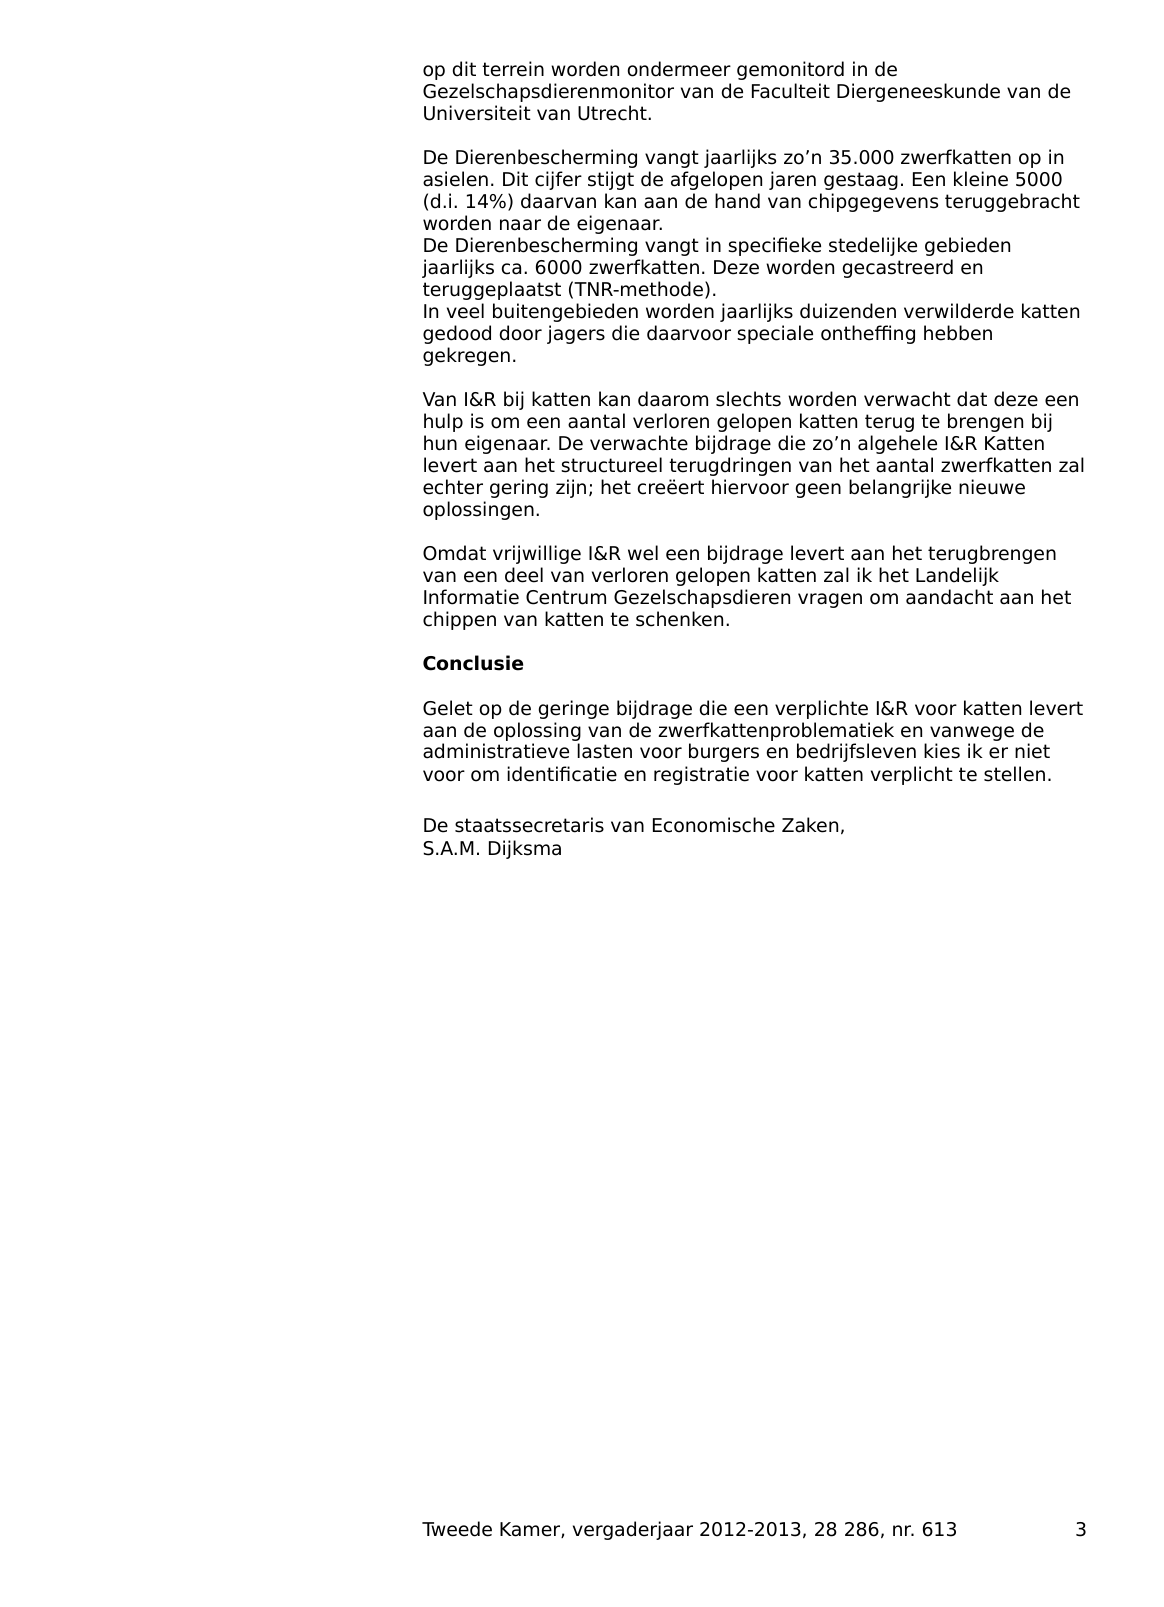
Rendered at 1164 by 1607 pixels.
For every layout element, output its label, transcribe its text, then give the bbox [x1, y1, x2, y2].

text De Dierenbescherming vangt in specifieke stedelijke gebieden jaarlijks ca. 6000 zwerfkatten. Deze worden gecastreerd en teruggeplaatst (TNR-methode). [422, 235, 1087, 301]
text Van I&R bij katten kan daarom slechts worden verwacht dat deze een hulp is om een aantal verloren gelopen katten terug te brengen bij hun eigenaar. De verwachte bijdrage die zo’n algehele I&R Katten levert aan het structureel terugdringen van het aantal zwerfkatten zal echter gering zijn; het creëert hiervoor geen belangrijke nieuwe oplossingen. [422, 389, 1087, 521]
text Omdat vrijwillige I&R wel een bijdrage levert aan het terugbrengen van een deel van verloren gelopen katten zal ik het Landelijk Informatie Centrum Gezelschapsdieren vragen om aandacht aan het chippen van katten te schenken. [422, 543, 1087, 631]
subtitle Conclusie [422, 653, 1087, 675]
text De staatssecretaris van Economische Zaken, S.A.M. Dijksma [422, 815, 1087, 859]
text De Dierenbescherming vangt jaarlijks zo’n 35.000 zwerfkatten op in asielen. Dit cijfer stijgt de afgelopen jaren gestaag. Een kleine 5000 (d.i. 14%) daarvan kan aan de hand van chipgegevens teruggebracht worden naar de eigenaar. [422, 147, 1087, 235]
text op dit terrein worden ondermeer gemonitord in de Gezelschapsdierenmonitor van de Faculteit Diergeneeskunde van de Universiteit van Utrecht. [422, 59, 1087, 125]
text Gelet op de geringe bijdrage die een verplichte I&R voor katten levert aan de oplossing van de zwerfkattenproblematiek en vanwege de administratieve lasten voor burgers en bedrijfsleven kies ik er niet voor om identificatie en registratie voor katten verplicht te stellen. [422, 697, 1087, 785]
text In veel buitengebieden worden jaarlijks duizenden verwilderde katten gedood door jagers die daarvoor speciale ontheffing hebben gekregen. [422, 301, 1087, 367]
